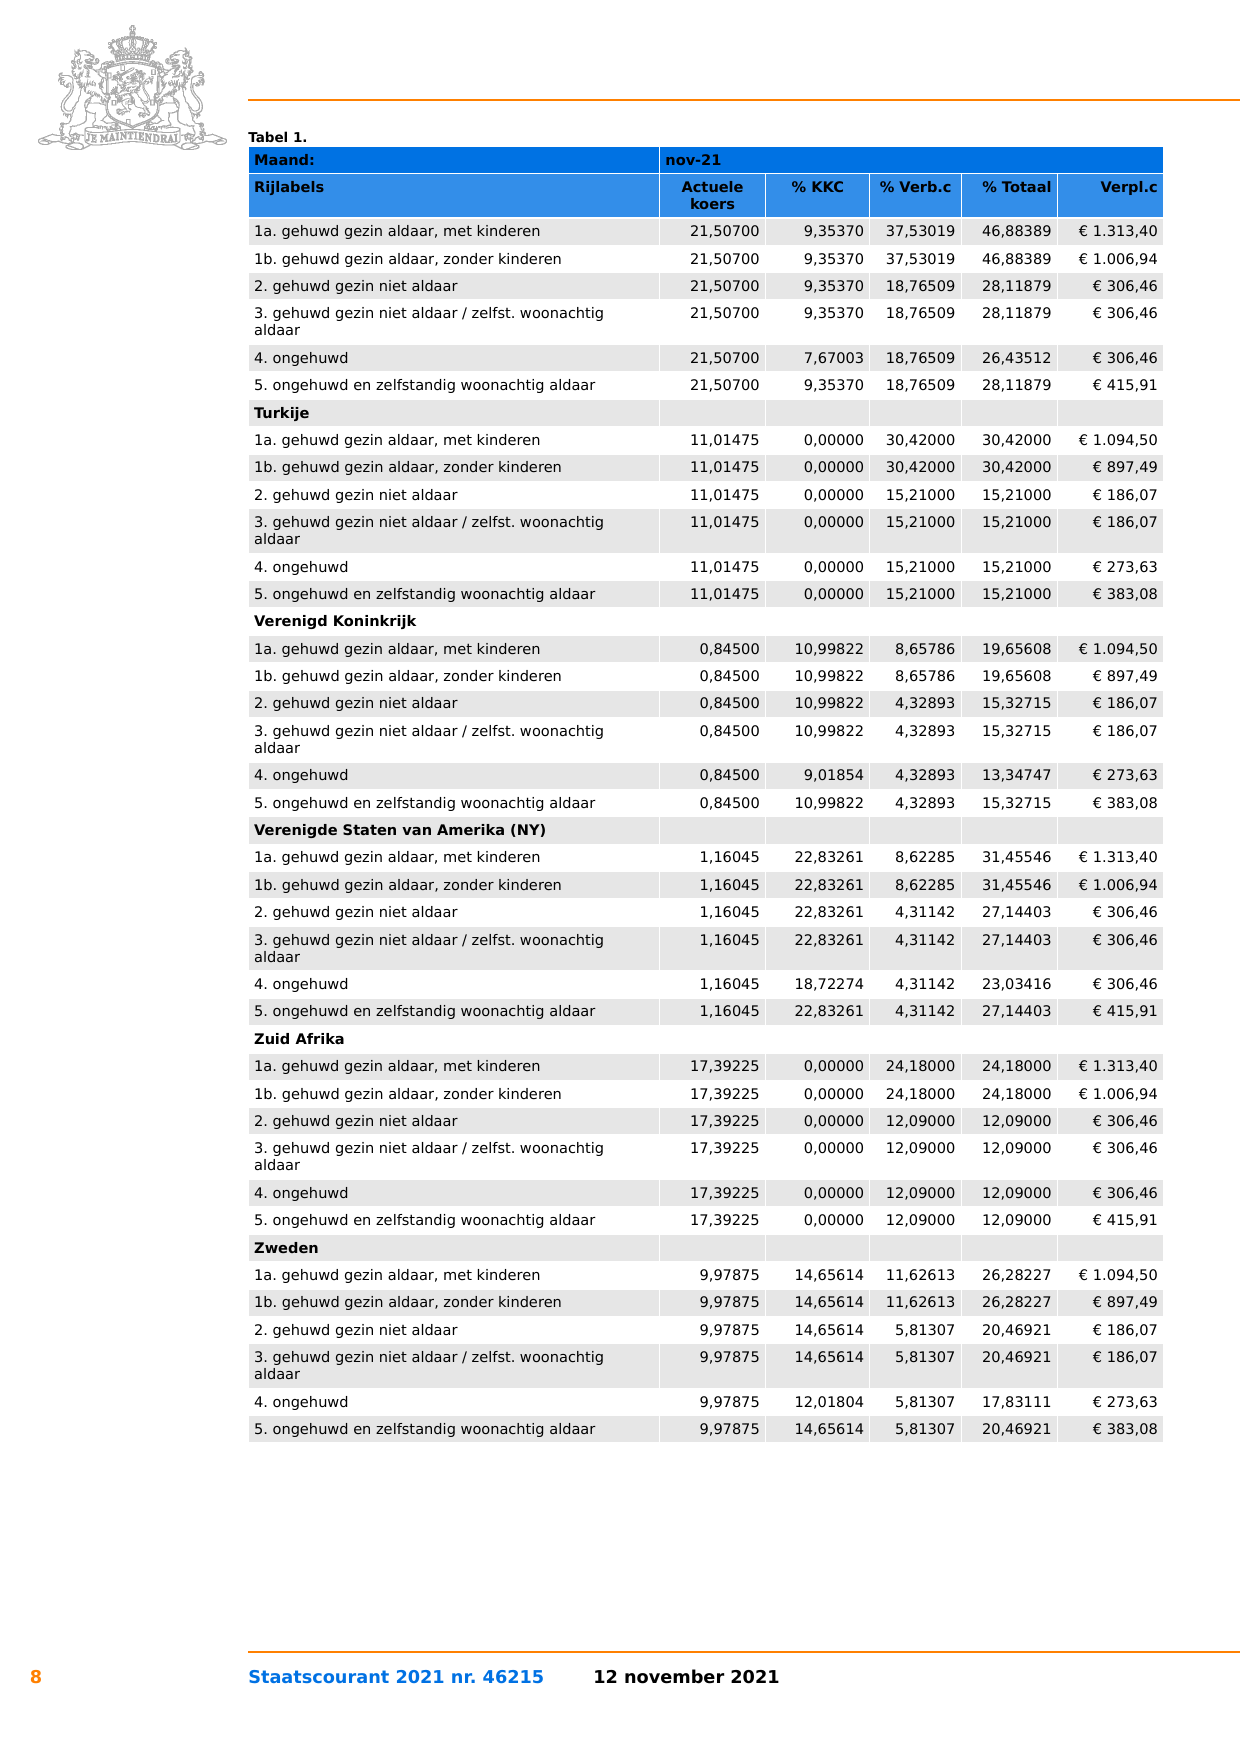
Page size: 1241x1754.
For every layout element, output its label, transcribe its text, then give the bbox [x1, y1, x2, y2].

table_cell [660, 1235, 765, 1261]
table_cell 22,83261 [766, 872, 869, 898]
table_cell 0,00000 [766, 554, 869, 580]
table_cell € 273,63 [1058, 763, 1163, 789]
table_cell 0,00000 [766, 509, 869, 553]
table_cell € 415,91 [1058, 999, 1163, 1025]
table_cell Verpl.c [1058, 174, 1163, 217]
table_cell 0,00000 [766, 1054, 869, 1080]
table_cell 5,81307 [870, 1317, 961, 1343]
table_cell [870, 609, 961, 635]
table_cell % KKC [766, 174, 869, 217]
table_cell 4. ongehuwd [249, 554, 659, 580]
table_cell 12,01804 [766, 1389, 869, 1415]
table_cell 1,16045 [660, 900, 765, 926]
table_cell 9,01854 [766, 763, 869, 789]
table_cell 4,32893 [870, 763, 961, 789]
table_cell [1058, 817, 1163, 844]
table_cell 21,50700 [660, 301, 765, 344]
table_cell 9,35370 [766, 301, 869, 344]
table_cell 46,88389 [962, 219, 1057, 245]
table_cell 11,01475 [660, 482, 765, 508]
table_cell 3. gehuwd gezin niet aldaar / zelfst. woonachtig aldaar [249, 718, 659, 761]
table_cell € 306,46 [1058, 1136, 1163, 1179]
table_cell 0,00000 [766, 427, 869, 453]
table_cell [660, 400, 765, 426]
table_cell 0,00000 [766, 1208, 869, 1234]
table_cell [870, 817, 961, 844]
table_cell 5. ongehuwd en zelfstandig woonachtig aldaar [249, 999, 659, 1025]
table_cell 12,09000 [870, 1108, 961, 1134]
table_cell 0,00000 [766, 1108, 869, 1134]
table_header Tabel 1. [248, 130, 1163, 146]
table_cell € 1.094,50 [1058, 427, 1163, 453]
table_cell 9,97875 [660, 1290, 765, 1316]
table_cell 24,18000 [962, 1054, 1057, 1080]
table_cell 18,76509 [870, 301, 961, 344]
table_cell 1a. gehuwd gezin aldaar, met kinderen [249, 219, 659, 245]
table_cell € 306,46 [1058, 927, 1163, 970]
table_cell 0,00000 [766, 1136, 869, 1179]
table_cell € 415,91 [1058, 373, 1163, 399]
table_cell 27,14403 [962, 900, 1057, 926]
table_cell 9,97875 [660, 1262, 765, 1288]
picture [38, 25, 227, 150]
table_cell 10,99822 [766, 663, 869, 690]
table_cell % Verb.c [870, 174, 961, 217]
table_cell 11,62613 [870, 1262, 961, 1288]
table_cell [766, 400, 869, 426]
table_cell 28,11879 [962, 301, 1057, 344]
table_cell 15,21000 [962, 509, 1057, 553]
table_cell 0,00000 [766, 455, 869, 481]
table_cell 11,01475 [660, 581, 765, 607]
table_cell 5. ongehuwd en zelfstandig woonachtig aldaar [249, 790, 659, 816]
table_cell € 306,46 [1058, 273, 1163, 299]
table_cell 17,83111 [962, 1389, 1057, 1415]
table_cell 13,34747 [962, 763, 1057, 789]
table_cell 37,53019 [870, 219, 961, 245]
table_cell 4,32893 [870, 790, 961, 816]
table_cell 17,39225 [660, 1136, 765, 1179]
table_cell € 306,46 [1058, 345, 1163, 371]
table_cell 24,18000 [870, 1054, 961, 1080]
table_cell 4,31142 [870, 927, 961, 970]
table_cell € 273,63 [1058, 1389, 1163, 1415]
table_cell 11,01475 [660, 427, 765, 453]
table_cell [962, 400, 1057, 426]
table_cell 11,01475 [660, 554, 765, 580]
table_cell 9,97875 [660, 1416, 765, 1442]
table_cell 0,84500 [660, 636, 765, 662]
table_cell 9,35370 [766, 246, 869, 272]
table_cell € 186,07 [1058, 718, 1163, 761]
table_cell 0,84500 [660, 718, 765, 761]
table_cell 15,21000 [962, 554, 1057, 580]
table_cell 9,35370 [766, 373, 869, 399]
table_cell 4,31142 [870, 971, 961, 998]
table_cell € 186,07 [1058, 1317, 1163, 1343]
table_cell 5,81307 [870, 1389, 961, 1415]
table_cell € 383,08 [1058, 581, 1163, 607]
table_cell 12,09000 [962, 1136, 1057, 1179]
table_cell 1a. gehuwd gezin aldaar, met kinderen [249, 427, 659, 453]
table_cell 4,32893 [870, 691, 961, 717]
table_cell 14,65614 [766, 1262, 869, 1288]
table_cell [870, 1235, 961, 1261]
table_cell 11,01475 [660, 509, 765, 553]
table_cell € 186,07 [1058, 691, 1163, 717]
table_cell [766, 817, 869, 844]
table_cell 18,76509 [870, 345, 961, 371]
table_cell 1,16045 [660, 872, 765, 898]
table_cell € 306,46 [1058, 900, 1163, 926]
table_cell 15,21000 [870, 482, 961, 508]
table_cell 22,83261 [766, 927, 869, 970]
table_cell 3. gehuwd gezin niet aldaar / zelfst. woonachtig aldaar [249, 1344, 659, 1388]
table_cell 1b. gehuwd gezin aldaar, zonder kinderen [249, 1290, 659, 1316]
table_cell 3. gehuwd gezin niet aldaar / zelfst. woonachtig aldaar [249, 1136, 659, 1179]
table_cell 10,99822 [766, 718, 869, 761]
table_cell € 1.094,50 [1058, 1262, 1163, 1288]
table_cell 1b. gehuwd gezin aldaar, zonder kinderen [249, 246, 659, 272]
table_cell 14,65614 [766, 1416, 869, 1442]
table_cell [1058, 400, 1163, 426]
table_cell 4,31142 [870, 900, 961, 926]
table_cell 15,21000 [870, 554, 961, 580]
table_cell 10,99822 [766, 636, 869, 662]
table_cell 22,83261 [766, 999, 869, 1025]
table_cell 2. gehuwd gezin niet aldaar [249, 1317, 659, 1343]
table_cell 1,16045 [660, 845, 765, 871]
table_cell 9,97875 [660, 1389, 765, 1415]
table_cell 20,46921 [962, 1416, 1057, 1442]
table_cell 10,99822 [766, 790, 869, 816]
table_cell Zuid Afrika [249, 1026, 659, 1052]
table_cell 27,14403 [962, 927, 1057, 970]
table_cell [660, 817, 765, 844]
table_cell [962, 1235, 1057, 1261]
table_cell 15,32715 [962, 718, 1057, 761]
table_cell 26,28227 [962, 1290, 1057, 1316]
table_cell 30,42000 [870, 427, 961, 453]
table_cell [870, 400, 961, 426]
table_cell € 383,08 [1058, 1416, 1163, 1442]
table_cell 21,50700 [660, 219, 765, 245]
table_cell 21,50700 [660, 345, 765, 371]
table_cell 12,09000 [962, 1180, 1057, 1206]
table_cell 21,50700 [660, 246, 765, 272]
table_cell 31,45546 [962, 845, 1057, 871]
table_cell 1a. gehuwd gezin aldaar, met kinderen [249, 636, 659, 662]
table_cell 8,65786 [870, 663, 961, 690]
table_cell 21,50700 [660, 273, 765, 299]
table_cell [962, 1026, 1057, 1052]
table_cell 2. gehuwd gezin niet aldaar [249, 482, 659, 508]
table_cell 19,65608 [962, 636, 1057, 662]
table_cell 5. ongehuwd en zelfstandig woonachtig aldaar [249, 373, 659, 399]
table_cell € 383,08 [1058, 790, 1163, 816]
table_cell [962, 817, 1057, 844]
table_cell [660, 609, 765, 635]
table_cell 8,62285 [870, 845, 961, 871]
table_cell 11,01475 [660, 455, 765, 481]
table_cell 18,72274 [766, 971, 869, 998]
table_cell € 186,07 [1058, 1344, 1163, 1388]
table_cell 26,43512 [962, 345, 1057, 371]
table_cell Verenigde Staten van Amerika (NY) [249, 817, 659, 844]
table_cell 3. gehuwd gezin niet aldaar / zelfst. woonachtig aldaar [249, 927, 659, 970]
table_cell € 897,49 [1058, 455, 1163, 481]
table_cell 12,09000 [962, 1108, 1057, 1134]
table_cell 4,31142 [870, 999, 961, 1025]
table_cell € 1.006,94 [1058, 246, 1163, 272]
table_cell 14,65614 [766, 1290, 869, 1316]
table_cell 3. gehuwd gezin niet aldaar / zelfst. woonachtig aldaar [249, 509, 659, 553]
table_cell 0,84500 [660, 763, 765, 789]
table_cell 17,39225 [660, 1208, 765, 1234]
table_cell 7,67003 [766, 345, 869, 371]
table_cell 31,45546 [962, 872, 1057, 898]
table_cell 0,84500 [660, 790, 765, 816]
table_cell 22,83261 [766, 900, 869, 926]
table_cell 1a. gehuwd gezin aldaar, met kinderen [249, 1262, 659, 1288]
table_cell Verenigd Koninkrijk [249, 609, 659, 635]
table_cell € 1.313,40 [1058, 219, 1163, 245]
table_cell 20,46921 [962, 1344, 1057, 1388]
table_cell 5. ongehuwd en zelfstandig woonachtig aldaar [249, 1208, 659, 1234]
table_cell € 1.094,50 [1058, 636, 1163, 662]
table_cell 46,88389 [962, 246, 1057, 272]
table_cell 8,65786 [870, 636, 961, 662]
table_cell € 306,46 [1058, 1108, 1163, 1134]
table_cell 1,16045 [660, 927, 765, 970]
table_cell 5,81307 [870, 1344, 961, 1388]
table_cell 21,50700 [660, 373, 765, 399]
table_cell [1058, 1235, 1163, 1261]
table_cell [870, 1026, 961, 1052]
table_cell € 306,46 [1058, 1180, 1163, 1206]
table_cell 12,09000 [870, 1180, 961, 1206]
table_cell 15,21000 [870, 581, 961, 607]
table_cell 20,46921 [962, 1317, 1057, 1343]
table_cell 1b. gehuwd gezin aldaar, zonder kinderen [249, 1081, 659, 1107]
table_cell 4,32893 [870, 718, 961, 761]
table_cell 24,18000 [962, 1081, 1057, 1107]
table_cell [766, 1235, 869, 1261]
table_cell 0,84500 [660, 663, 765, 690]
table_cell 19,65608 [962, 663, 1057, 690]
table_cell 2. gehuwd gezin niet aldaar [249, 900, 659, 926]
table_cell € 186,07 [1058, 482, 1163, 508]
table_cell % Totaal [962, 174, 1057, 217]
table_cell [1058, 609, 1163, 635]
table_cell 26,28227 [962, 1262, 1057, 1288]
table_cell 17,39225 [660, 1054, 765, 1080]
table_cell nov-21 [660, 147, 1163, 173]
table_cell 4. ongehuwd [249, 345, 659, 371]
table_cell Rijlabels [249, 174, 659, 217]
table_cell € 1.313,40 [1058, 845, 1163, 871]
table_cell 1,16045 [660, 999, 765, 1025]
table_cell 9,35370 [766, 219, 869, 245]
table_cell [660, 1026, 765, 1052]
table_cell 5. ongehuwd en zelfstandig woonachtig aldaar [249, 1416, 659, 1442]
table_cell 10,99822 [766, 691, 869, 717]
table_cell € 1.313,40 [1058, 1054, 1163, 1080]
table_cell 15,32715 [962, 691, 1057, 717]
table_cell 1b. gehuwd gezin aldaar, zonder kinderen [249, 872, 659, 898]
table_cell Actuele koers [660, 174, 765, 217]
table_cell € 306,46 [1058, 301, 1163, 344]
table_cell 4. ongehuwd [249, 971, 659, 998]
table_cell 9,35370 [766, 273, 869, 299]
table_cell Turkije [249, 400, 659, 426]
table_cell 18,76509 [870, 273, 961, 299]
table_cell 12,09000 [870, 1208, 961, 1234]
table_cell 1b. gehuwd gezin aldaar, zonder kinderen [249, 663, 659, 690]
table_cell [766, 609, 869, 635]
table_cell 28,11879 [962, 373, 1057, 399]
table_cell € 186,07 [1058, 509, 1163, 553]
table_cell 11,62613 [870, 1290, 961, 1316]
table_cell Maand: [249, 147, 659, 173]
table_cell 0,00000 [766, 1081, 869, 1107]
table_cell 30,42000 [962, 455, 1057, 481]
table_cell € 897,49 [1058, 1290, 1163, 1316]
table_cell 0,84500 [660, 691, 765, 717]
table_cell 30,42000 [962, 427, 1057, 453]
table_cell [1058, 1026, 1163, 1052]
table_cell 15,32715 [962, 790, 1057, 816]
table_cell 37,53019 [870, 246, 961, 272]
table_cell 22,83261 [766, 845, 869, 871]
table_cell 0,00000 [766, 1180, 869, 1206]
table_cell 1b. gehuwd gezin aldaar, zonder kinderen [249, 455, 659, 481]
table_cell 14,65614 [766, 1344, 869, 1388]
table_cell 1a. gehuwd gezin aldaar, met kinderen [249, 845, 659, 871]
table_cell € 1.006,94 [1058, 872, 1163, 898]
table_cell 17,39225 [660, 1081, 765, 1107]
table_cell 30,42000 [870, 455, 961, 481]
table_cell Zweden [249, 1235, 659, 1261]
table_cell 1,16045 [660, 971, 765, 998]
table_cell 18,76509 [870, 373, 961, 399]
table_cell 4. ongehuwd [249, 1180, 659, 1206]
table_cell [766, 1026, 869, 1052]
table_cell 9,97875 [660, 1344, 765, 1388]
table_cell 1a. gehuwd gezin aldaar, met kinderen [249, 1054, 659, 1080]
table_cell 4. ongehuwd [249, 763, 659, 789]
table_cell 3. gehuwd gezin niet aldaar / zelfst. woonachtig aldaar [249, 301, 659, 344]
table_cell 24,18000 [870, 1081, 961, 1107]
table_cell € 273,63 [1058, 554, 1163, 580]
table_cell 15,21000 [870, 509, 961, 553]
table_cell € 897,49 [1058, 663, 1163, 690]
table_cell 12,09000 [962, 1208, 1057, 1234]
table_cell 12,09000 [870, 1136, 961, 1179]
table_cell 15,21000 [962, 581, 1057, 607]
table_cell 0,00000 [766, 482, 869, 508]
table_cell 17,39225 [660, 1108, 765, 1134]
table_cell 8,62285 [870, 872, 961, 898]
table_cell € 306,46 [1058, 971, 1163, 998]
table_cell 2. gehuwd gezin niet aldaar [249, 1108, 659, 1134]
table_cell € 415,91 [1058, 1208, 1163, 1234]
table_cell 28,11879 [962, 273, 1057, 299]
table_cell [962, 609, 1057, 635]
table_cell 0,00000 [766, 581, 869, 607]
table_cell 27,14403 [962, 999, 1057, 1025]
table_cell 2. gehuwd gezin niet aldaar [249, 691, 659, 717]
table_cell 5. ongehuwd en zelfstandig woonachtig aldaar [249, 581, 659, 607]
table_cell 9,97875 [660, 1317, 765, 1343]
table_cell 15,21000 [962, 482, 1057, 508]
table_cell 5,81307 [870, 1416, 961, 1442]
table_cell 4. ongehuwd [249, 1389, 659, 1415]
table_cell 23,03416 [962, 971, 1057, 998]
table_cell € 1.006,94 [1058, 1081, 1163, 1107]
table_cell 14,65614 [766, 1317, 869, 1343]
table_cell 17,39225 [660, 1180, 765, 1206]
table_cell 2. gehuwd gezin niet aldaar [249, 273, 659, 299]
